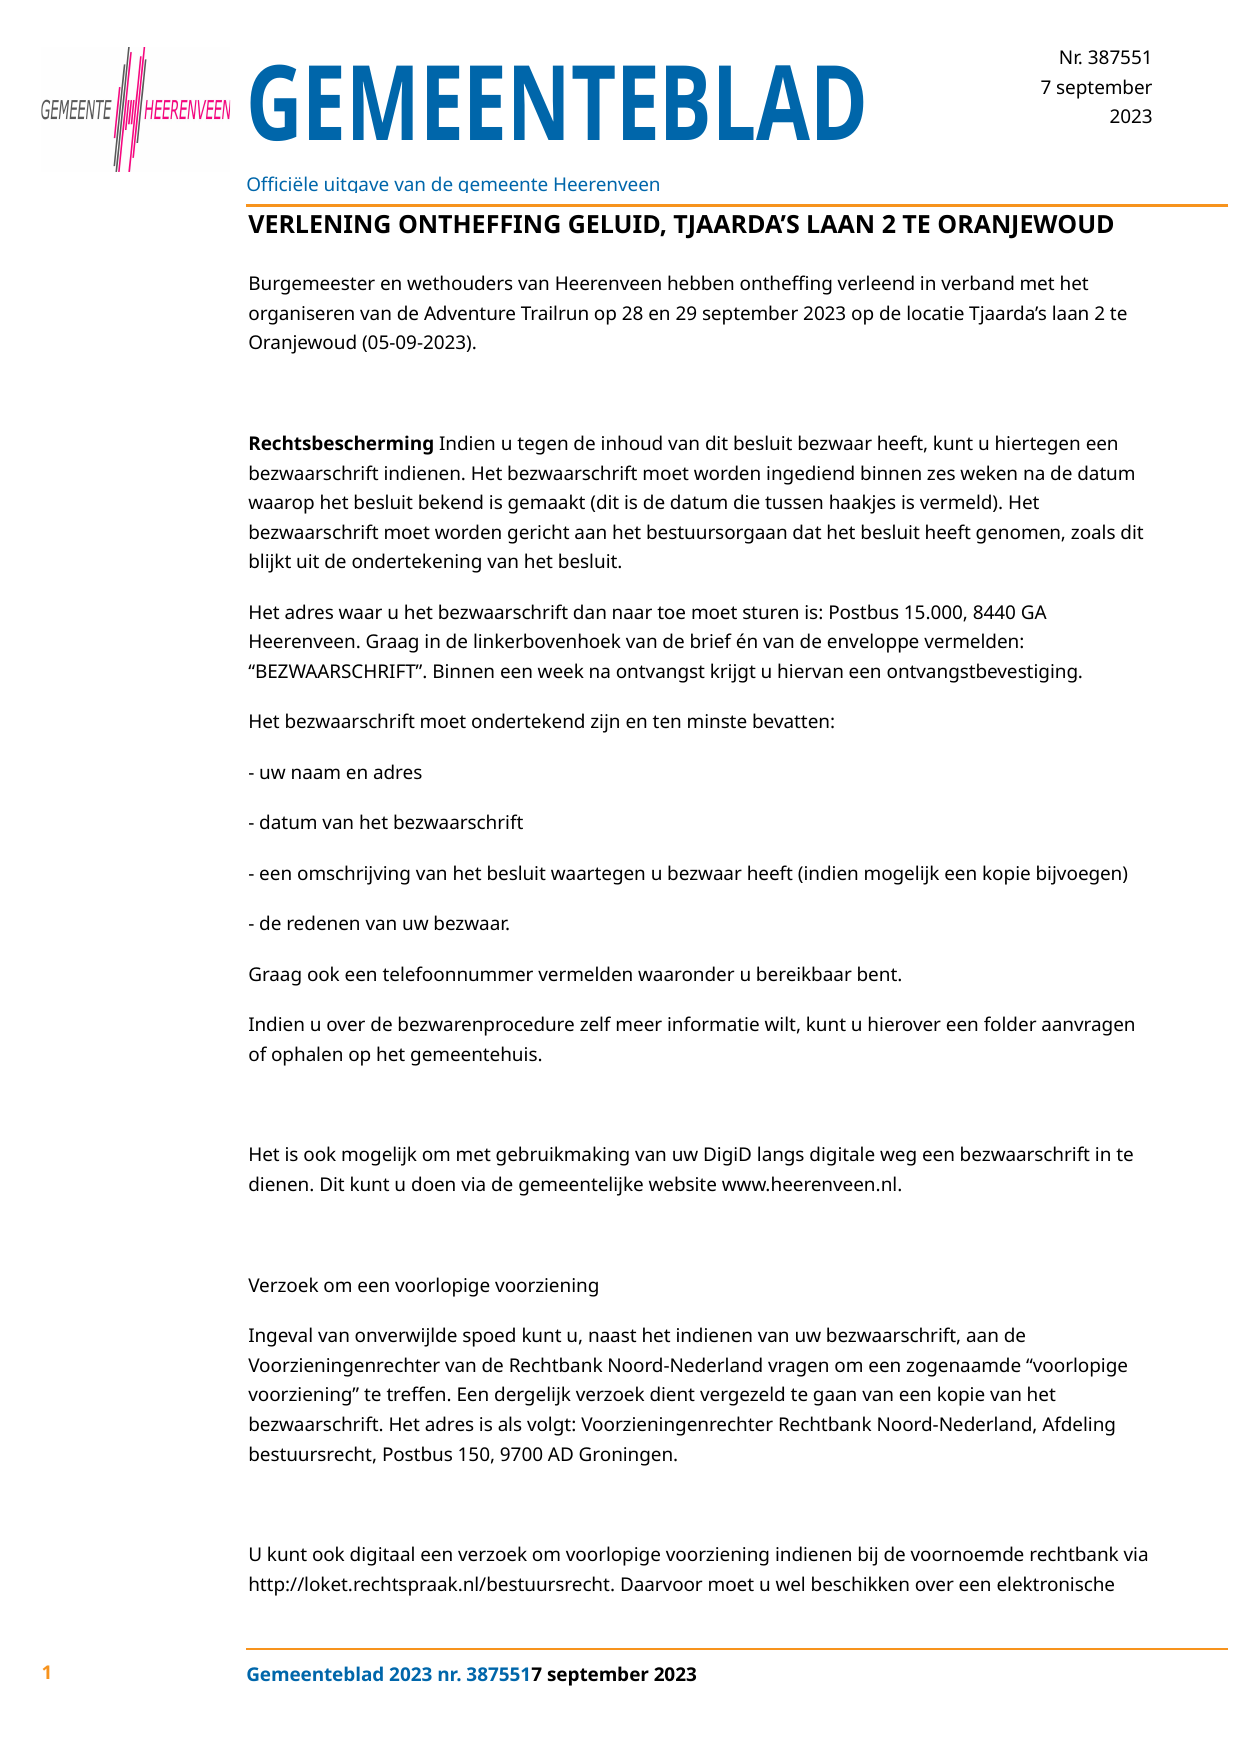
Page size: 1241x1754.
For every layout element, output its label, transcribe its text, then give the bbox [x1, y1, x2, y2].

text Het bezwaarschrift moet ondertekend zijn en ten minste bevatten: [248, 709, 1152, 734]
text Burgemeester en wethouders van Heerenveen hebben ontheffing verleend in verband met het organiseren van de Adventure Trailrun op 28 en 29 september 2023 op de locatie Tjaarda’s laan 2 te Oranjewoud (05-09-2023). [248, 270, 1152, 355]
text U kunt ook digitaal een verzoek om voorlopige voorziening indienen bij de voornoemde rechtbank via http://loket.rechtspraak.nl/bestuursrecht. Daarvoor moet u wel beschikken over een elektronische [248, 1542, 1152, 1597]
text Het is ook mogelijk om met gebruikmaking van uw DigiD langs digitale weg een bezwaarschrift in te dienen. Dit kunt u doen via de gemeentelijke website www.heerenveen.nl. [248, 1142, 1152, 1197]
text Ingeval van onverwijlde spoed kunt u, naast het indienen van uw bezwaarschrift, aan de Voorzieningenrechter van de Rechtbank Noord-Nederland vragen om een zogenaamde “voorlopige voorziening” te treffen. Een dergelijk verzoek dient vergezeld te gaan van een kopie van het bezwaarschrift. Het adres is als volgt: Voorzieningenrechter Rechtbank Noord-Nederland, Afdeling bestuursrecht, Postbus 150, 9700 AD Groningen. [248, 1322, 1152, 1466]
text Rechtsbescherming Indien u tegen de inhoud van dit besluit bezwaar heeft, kunt u hiertegen een bezwaarschrift indienen. Het bezwaarschrift moet worden ingediend binnen zes weken na de datum waarop het besluit bekend is gemaakt (dit is de datum die tussen haakjes is vermeld). Het bezwaarschrift moet worden gericht aan het bestuursorgaan dat het besluit heeft genomen, zoals dit blijkt uit de ondertekening van het besluit. [248, 430, 1152, 574]
text - datum van het bezwaarschrift [248, 809, 1152, 835]
text - de redenen van uw bezwaar. [248, 910, 1152, 936]
text Graag ook een telefoonnummer vermelden waaronder u bereikbaar bent. [248, 961, 1152, 986]
text - een omschrijving van het besluit waartegen u bezwaar heeft (indien mogelijk een kopie bijvoegen) [248, 860, 1152, 886]
text Indien u over de bezwarenprocedure zelf meer informatie wilt, kunt u hierover een folder aanvragen of ophalen op het gemeentehuis. [248, 1011, 1152, 1066]
text VERLENING ONTHEFFING GELUID, TJAARDA’S LAAN 2 TE ORANJEWOUD [248, 207, 1152, 241]
text Verzoek om een voorlopige voorziening [248, 1272, 1152, 1298]
text - uw naam en adres [248, 759, 1152, 785]
text Het adres waar u het bezwaarschrift dan naar toe moet sturen is: Postbus 15.000, 8440 GA Heerenveen. Graag in de linkerbovenhoek van de brief én van de enveloppe vermelden: “BEZWAARSCHRIFT”. Binnen een week na ontvangst krijgt u hiervan een ontvangstbevestiging. [248, 599, 1152, 684]
picture [41, 47, 231, 172]
